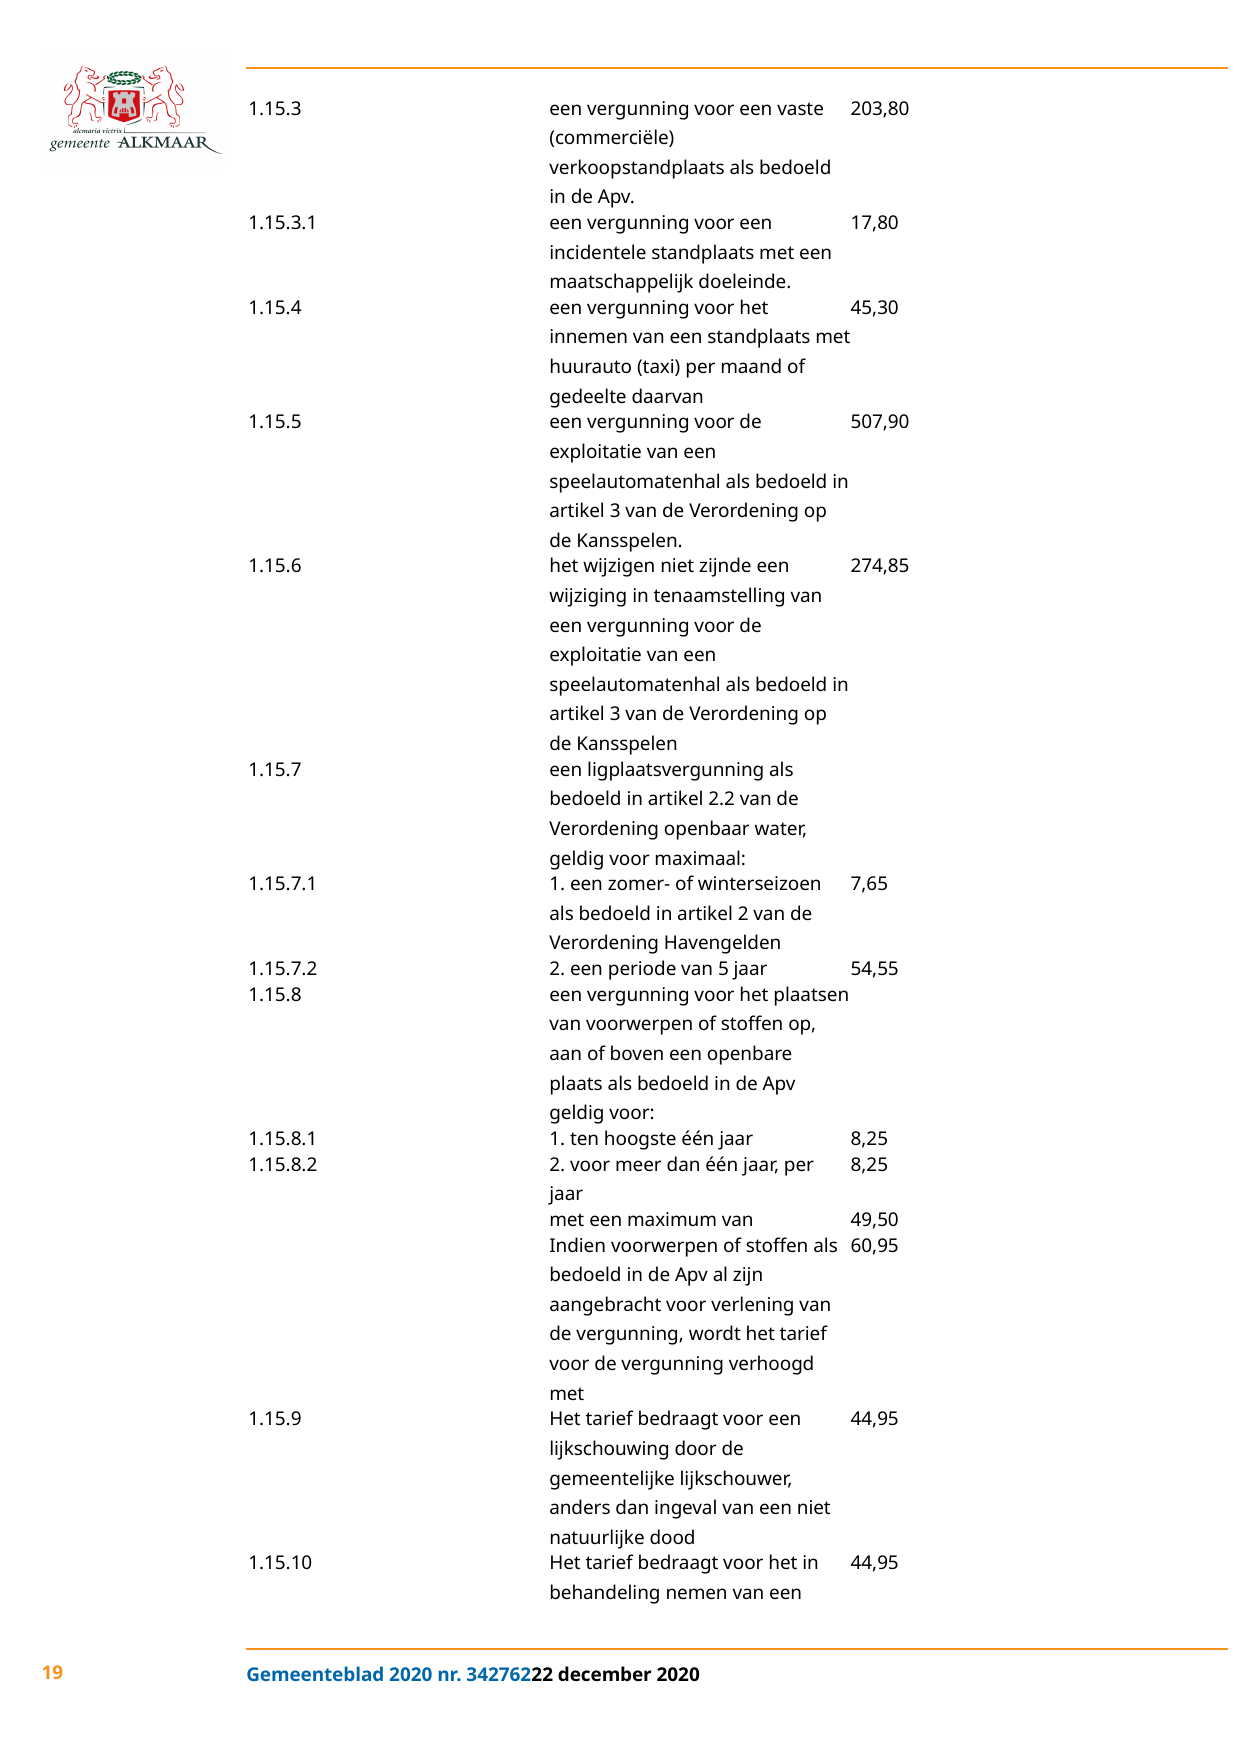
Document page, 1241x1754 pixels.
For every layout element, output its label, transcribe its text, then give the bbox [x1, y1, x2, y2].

table_cell 45,30 [850, 294, 1152, 409]
table_cell met een maximum van [549, 1206, 850, 1232]
table_cell 2. een periode van 5 jaar [549, 955, 850, 981]
table_cell 507,90 [850, 409, 1152, 553]
table_cell 1.15.6 [248, 553, 549, 756]
table_cell een vergunning voor een incidentele standplaats met een maatschappelijk doeleinde. [549, 209, 850, 294]
table_cell 1.15.10 [248, 1550, 549, 1605]
table_cell een vergunning voor het plaatsen van voorwerpen of stoffen op, aan of boven een openbare plaats als bedoeld in de Apv geldig voor: [549, 981, 850, 1125]
table_cell Het tarief bedraagt voor een lijkschouwing door de gemeentelijke lijkschouwer, anders dan ingeval van een niet natuurlijke dood [549, 1406, 850, 1549]
table_cell [850, 756, 1152, 870]
table_cell 1.15.5 [248, 409, 549, 553]
table_cell een vergunning voor het innemen van een standplaats met huurauto (taxi) per maand of gedeelte daarvan [549, 294, 850, 409]
table_cell 1.15.3.1 [248, 209, 549, 294]
table_cell 60,95 [850, 1232, 1152, 1406]
table_cell een ligplaatsvergunning als bedoeld in artikel 2.2 van de Verordening openbaar water, geldig voor maximaal: [549, 756, 850, 870]
table_cell 2. voor meer dan één jaar, per jaar [549, 1151, 850, 1206]
table_cell 1.15.7.2 [248, 955, 549, 981]
table_cell 274,85 [850, 553, 1152, 756]
table_cell 1. ten hoogste één jaar [549, 1125, 850, 1151]
table_cell [850, 981, 1152, 1125]
table_cell Indien voorwerpen of stoffen als bedoeld in de Apv al zijn aangebracht voor verlening van de vergunning, wordt het tarief voor de vergunning verhoogd met [549, 1232, 850, 1406]
table_cell 44,95 [850, 1550, 1152, 1605]
table_cell 17,80 [850, 209, 1152, 294]
table_cell een vergunning voor een vaste (commerciële) verkoopstandplaats als bedoeld in de Apv. [549, 95, 850, 209]
table_cell 1.15.3 [248, 95, 549, 209]
table_cell 1.15.8.2 [248, 1151, 549, 1206]
table_cell [248, 1232, 549, 1406]
table_cell een vergunning voor de exploitatie van een speelautomatenhal als bedoeld in artikel 3 van de Verordening op de Kansspelen. [549, 409, 850, 553]
table_cell 1.15.8 [248, 981, 549, 1125]
table_cell 1.15.9 [248, 1406, 549, 1549]
table_cell 1.15.4 [248, 294, 549, 409]
table_cell 49,50 [850, 1206, 1152, 1232]
table_cell 54,55 [850, 955, 1152, 981]
table_cell 8,25 [850, 1125, 1152, 1151]
table_cell 1.15.8.1 [248, 1125, 549, 1151]
table_cell 7,65 [850, 870, 1152, 955]
table_cell 8,25 [850, 1151, 1152, 1206]
picture [41, 47, 231, 172]
table_cell 1.15.7.1 [248, 870, 549, 955]
table_cell 203,80 [850, 95, 1152, 209]
table_cell 1.15.7 [248, 756, 549, 870]
table_cell het wijzigen niet zijnde een wijziging in tenaamstelling van een vergunning voor de exploitatie van een speelautomatenhal als bedoeld in artikel 3 van de Verordening op de Kansspelen [549, 553, 850, 756]
table_cell 44,95 [850, 1406, 1152, 1549]
table_cell Het tarief bedraagt voor het in behandeling nemen van een [549, 1550, 850, 1605]
table_cell 1. een zomer- of winterseizoen als bedoeld in artikel 2 van de Verordening Havengelden [549, 870, 850, 955]
table_cell [248, 1206, 549, 1232]
